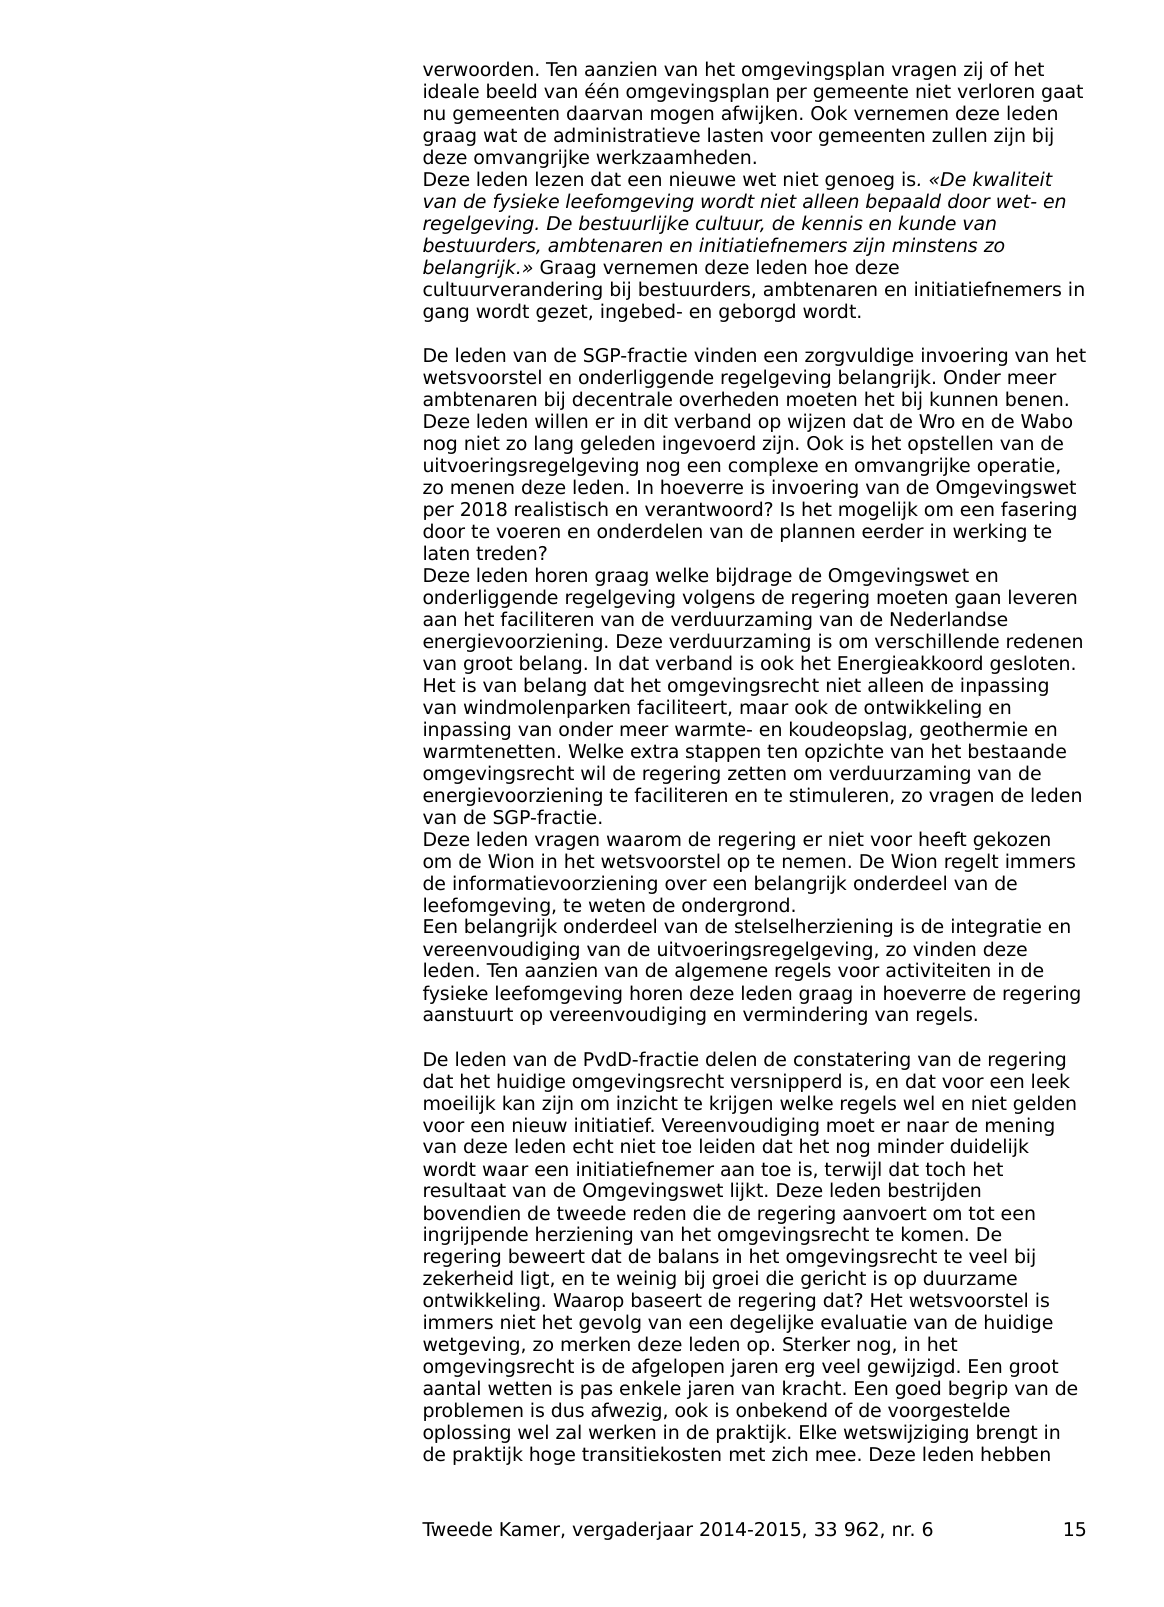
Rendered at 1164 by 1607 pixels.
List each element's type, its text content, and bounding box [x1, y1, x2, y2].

text Een belangrijk onderdeel van de stelselherziening is de integratie en vereenvoudiging van de uitvoeringsregelgeving, zo vinden deze leden. Ten aanzien van de algemene regels voor activiteiten in de fysieke leefomgeving horen deze leden graag in hoeverre de regering aanstuurt op vereenvoudiging en vermindering van regels. [422, 916, 1087, 1026]
text De leden van de SGP-fractie vinden een zorgvuldige invoering van het wetsvoorstel en onderliggende regelgeving belangrijk. Onder meer ambtenaren bij decentrale overheden moeten het bij kunnen benen. Deze leden willen er in dit verband op wijzen dat de Wro en de Wabo nog niet zo lang geleden ingevoerd zijn. Ook is het opstellen van de uitvoeringsregelgeving nog een complexe en omvangrijke operatie, zo menen deze leden. In hoeverre is invoering van de Omgevingswet per 2018 realistisch en verantwoord? Is het mogelijk om een fasering door te voeren en onderdelen van de plannen eerder in werking te laten treden? [422, 345, 1087, 565]
text Deze leden vragen waarom de regering er niet voor heeft gekozen om de Wion in het wetsvoorstel op te nemen. De Wion regelt immers de informatievoorziening over een belangrijk onderdeel van de leefomgeving, te weten de ondergrond. [422, 828, 1087, 916]
text Deze leden horen graag welke bijdrage de Omgevingswet en onderliggende regelgeving volgens de regering moeten gaan leveren aan het faciliteren van de verduurzaming van de Nederlandse energievoorziening. Deze verduurzaming is om verschillende redenen van groot belang. In dat verband is ook het Energieakkoord gesloten. Het is van belang dat het omgevingsrecht niet alleen de inpassing van windmolenparken faciliteert, maar ook de ontwikkeling en inpassing van onder meer warmte- en koudeopslag, geothermie en warmtenetten. Welke extra stappen ten opzichte van het bestaande omgevingsrecht wil de regering zetten om verduurzaming van de energievoorziening te faciliteren en te stimuleren, zo vragen de leden van de SGP-fractie. [422, 565, 1087, 828]
text Deze leden lezen dat een nieuwe wet niet genoeg is. «De kwaliteit van de fysieke leefomgeving wordt niet alleen bepaald door wet- en regelgeving. De bestuurlijke cultuur, de kennis en kunde van bestuurders, ambtenaren en initiatiefnemers zijn minstens zo belangrijk.» Graag vernemen deze leden hoe deze cultuurverandering bij bestuurders, ambtenaren en initiatiefnemers in gang wordt gezet, ingebed- en geborgd wordt. [422, 169, 1087, 323]
text verwoorden. Ten aanzien van het omgevingsplan vragen zij of het ideale beeld van één omgevingsplan per gemeente niet verloren gaat nu gemeenten daarvan mogen afwijken. Ook vernemen deze leden graag wat de administratieve lasten voor gemeenten zullen zijn bij deze omvangrijke werkzaamheden. [422, 59, 1087, 169]
text De leden van de PvdD-fractie delen de constatering van de regering dat het huidige omgevingsrecht versnipperd is, en dat voor een leek moeilijk kan zijn om inzicht te krijgen welke regels wel en niet gelden voor een nieuw initiatief. Vereenvoudiging moet er naar de mening van deze leden echt niet toe leiden dat het nog minder duidelijk wordt waar een initiatiefnemer aan toe is, terwijl dat toch het resultaat van de Omgevingswet lijkt. Deze leden bestrijden bovendien de tweede reden die de regering aanvoert om tot een ingrijpende herziening van het omgevingsrecht te komen. De regering beweert dat de balans in het omgevingsrecht te veel bij zekerheid ligt, en te weinig bij groei die gericht is op duurzame ontwikkeling. Waarop baseert de regering dat? Het wetsvoorstel is immers niet het gevolg van een degelijke evaluatie van de huidige wetgeving, zo merken deze leden op. Sterker nog, in het omgevingsrecht is de afgelopen jaren erg veel gewijzigd. Een groot aantal wetten is pas enkele jaren van kracht. Een goed begrip van de problemen is dus afwezig, ook is onbekend of de voorgestelde oplossing wel zal werken in de praktijk. Elke wetswijziging brengt in de praktijk hoge transitiekosten met zich mee. Deze leden hebben [422, 1048, 1087, 1466]
